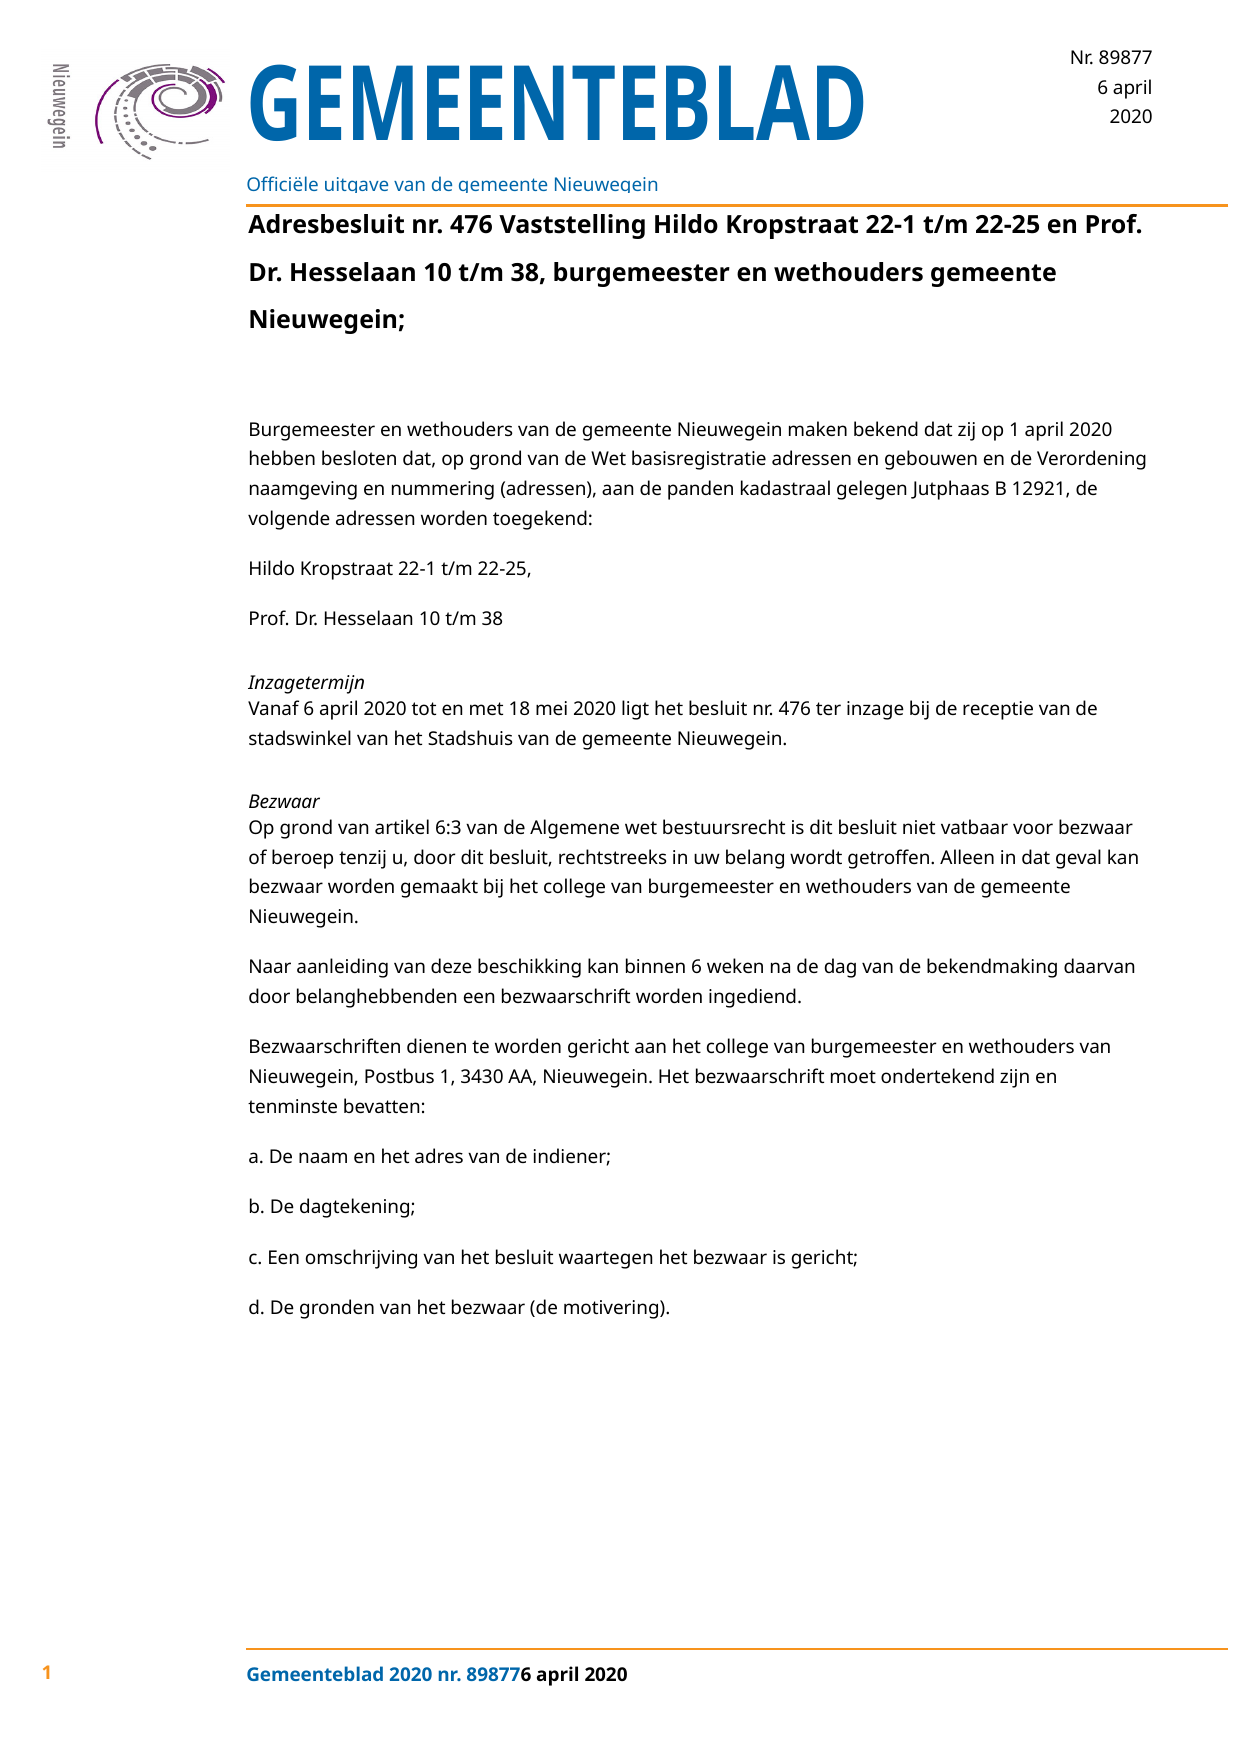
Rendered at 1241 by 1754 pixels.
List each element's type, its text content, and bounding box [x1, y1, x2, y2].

text Bezwaarschriften dienen te worden gericht aan het college van burgemeester en wethouders van Nieuwegein, Postbus 1, 3430 AA, Nieuwegein. Het bezwaarschrift moet ondertekend zijn en tenminste bevatten: [248, 1034, 1152, 1118]
text d. De gronden van het bezwaar (de motivering). [248, 1294, 1152, 1320]
text Hildo Kropstraat 22-1 t/m 22-25, [248, 555, 1152, 581]
text Adresbesluit nr. 476 Vaststelling Hildo Kropstraat 22-1 t/m 22-25 en Prof. Dr. Hesselaan 10 t/m 38, burgemeester en wethouders gemeente Nieuwegein; [248, 207, 1152, 336]
text c. Een omschrijving van het besluit waartegen het bezwaar is gericht; [248, 1244, 1152, 1270]
text Op grond van artikel 6:3 van de Algemene wet bestuursrecht is dit besluit niet vatbaar voor bezwaar of beroep tenzij u, door dit besluit, rechtstreeks in uw belang wordt getroffen. Alleen in dat geval kan bezwaar worden gemaakt bij het college van burgemeester en wethouders van de gemeente Nieuwegein. [248, 814, 1152, 929]
text Prof. Dr. Hesselaan 10 t/m 38 [248, 606, 1152, 631]
text Bezwaar [248, 789, 1152, 814]
text Naar aanleiding van deze beschikking kan binnen 6 weken na de dag van de bekendmaking daarvan door belanghebbenden een bezwaarschrift worden ingediend. [248, 954, 1152, 1009]
text a. De naam en het adres van de indiener; [248, 1143, 1152, 1169]
text Inzagetermijn [248, 669, 1152, 695]
picture [41, 47, 231, 172]
text Vanaf 6 april 2020 tot en met 18 mei 2020 ligt het besluit nr. 476 ter inzage bij de receptie van de stadswinkel van het Stadshuis van de gemeente Nieuwegein. [248, 695, 1152, 751]
text Burgemeester en wethouders van de gemeente Nieuwegein maken bekend dat zij op 1 april 2020 hebben besloten dat, op grond van de Wet basisregistratie adressen en gebouwen en de Verordening naamgeving en nummering (adressen), aan de panden kadastraal gelegen Jutphaas B 12921, de volgende adressen worden toegekend: [248, 416, 1152, 530]
text b. De dagtekening; [248, 1194, 1152, 1219]
